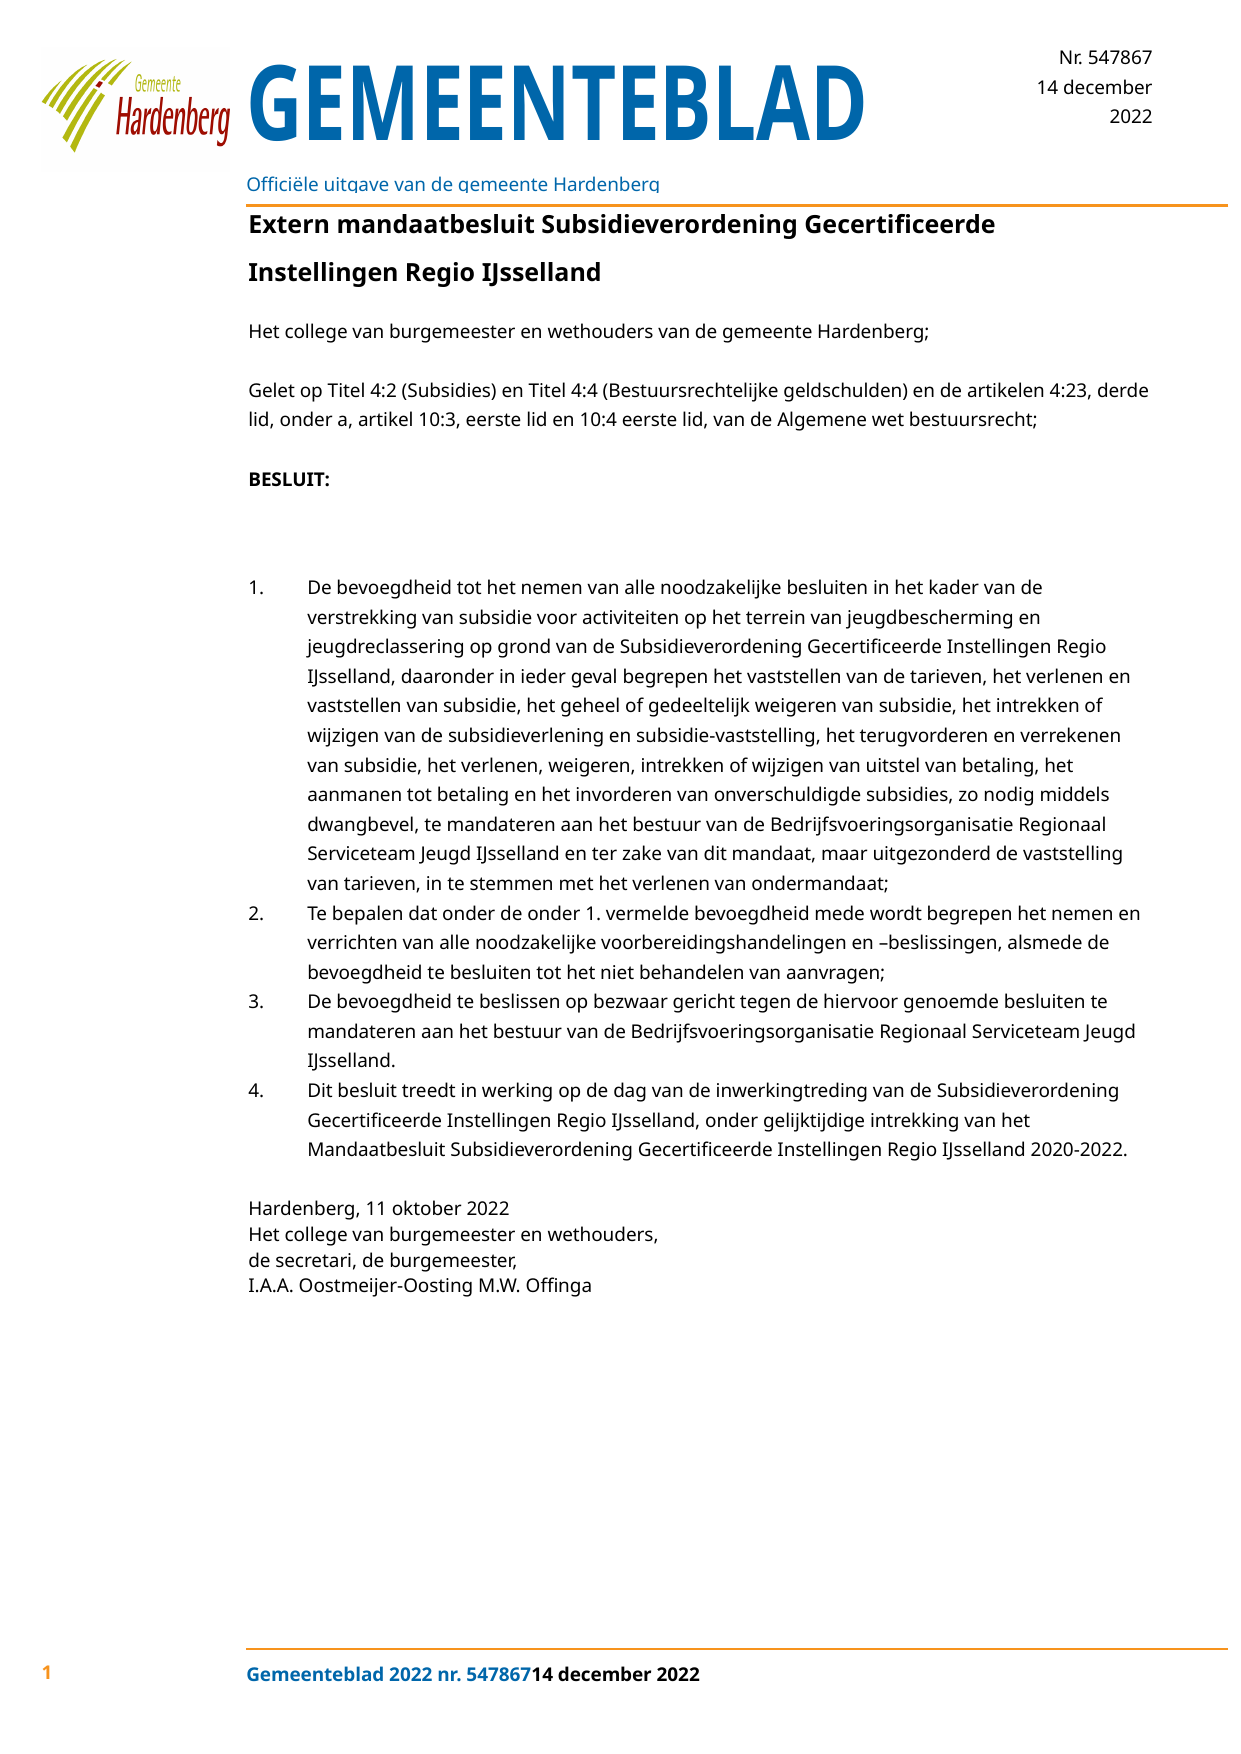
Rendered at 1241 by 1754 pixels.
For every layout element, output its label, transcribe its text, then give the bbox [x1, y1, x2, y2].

list De bevoegdheid te beslissen op bezwaar gericht tegen de hiervoor genoemde besluiten te mandateren aan het bestuur van de Bedrijfsvoeringsorganisatie Regionaal Serviceteam Jeugd IJsselland. [248, 988, 1152, 1073]
list Dit besluit treedt in werking op de dag van de inwerkingtreding van de Subsidieverordening Gecertificeerde Instellingen Regio IJsselland, onder gelijktijdige intrekking van het Mandaatbesluit Subsidieverordening Gecertificeerde Instellingen Regio IJsselland 2020-2022. [248, 1077, 1152, 1162]
text Gelet op Titel 4:2 (Subsidies) en Titel 4:4 (Bestuursrechtelijke geldschulden) en de artikelen 4:23, derde lid, onder a, artikel 10:3, eerste lid en 10:4 eerste lid, van de Algemene wet bestuursrecht; [248, 377, 1152, 432]
text Extern mandaatbesluit Subsidieverordening Gecertificeerde Instellingen Regio IJsselland [248, 207, 1152, 288]
text de secretari, de burgemeester, [248, 1247, 1152, 1273]
picture [41, 47, 231, 172]
list De bevoegdheid tot het nemen van alle noodzakelijke besluiten in het kader van de verstrekking van subsidie voor activiteiten op het terrein van jeugdbescherming en jeugdreclassering op grond van de Subsidieverordening Gecertificeerde Instellingen Regio IJsselland, daaronder in ieder geval begrepen het vaststellen van de tarieven, het verlenen en vaststellen van subsidie, het geheel of gedeeltelijk weigeren van subsidie, het intrekken of wijzigen van de subsidieverlening en subsidie-vaststelling, het terugvorderen en verrekenen van subsidie, het verlenen, weigeren, intrekken of wijzigen van uitstel van betaling, het aanmanen tot betaling en het invorderen van onverschuldigde subsidies, zo nodig middels dwangbevel, te mandateren aan het bestuur van de Bedrijfsvoeringsorganisatie Regionaal Serviceteam Jeugd IJsselland en ter zake van dit mandaat, maar uitgezonderd de vaststelling van tarieven, in te stemmen met het verlenen van ondermandaat; [248, 574, 1152, 896]
list Te bepalen dat onder de onder 1. vermelde bevoegdheid mede wordt begrepen het nemen en verrichten van alle noodzakelijke voorbereidingshandelingen en –beslissingen, alsmede de bevoegdheid te besluiten tot het niet behandelen van aanvragen; [248, 900, 1152, 984]
text Hardenberg, 11 oktober 2022 [248, 1196, 1152, 1221]
text Het college van burgemeester en wethouders, [248, 1221, 1152, 1247]
text I.A.A. Oostmeijer-Oosting M.W. Offinga [248, 1273, 1152, 1298]
text Het college van burgemeester en wethouders van de gemeente Hardenberg; [248, 318, 1152, 344]
text BESLUIT: [248, 466, 1152, 492]
